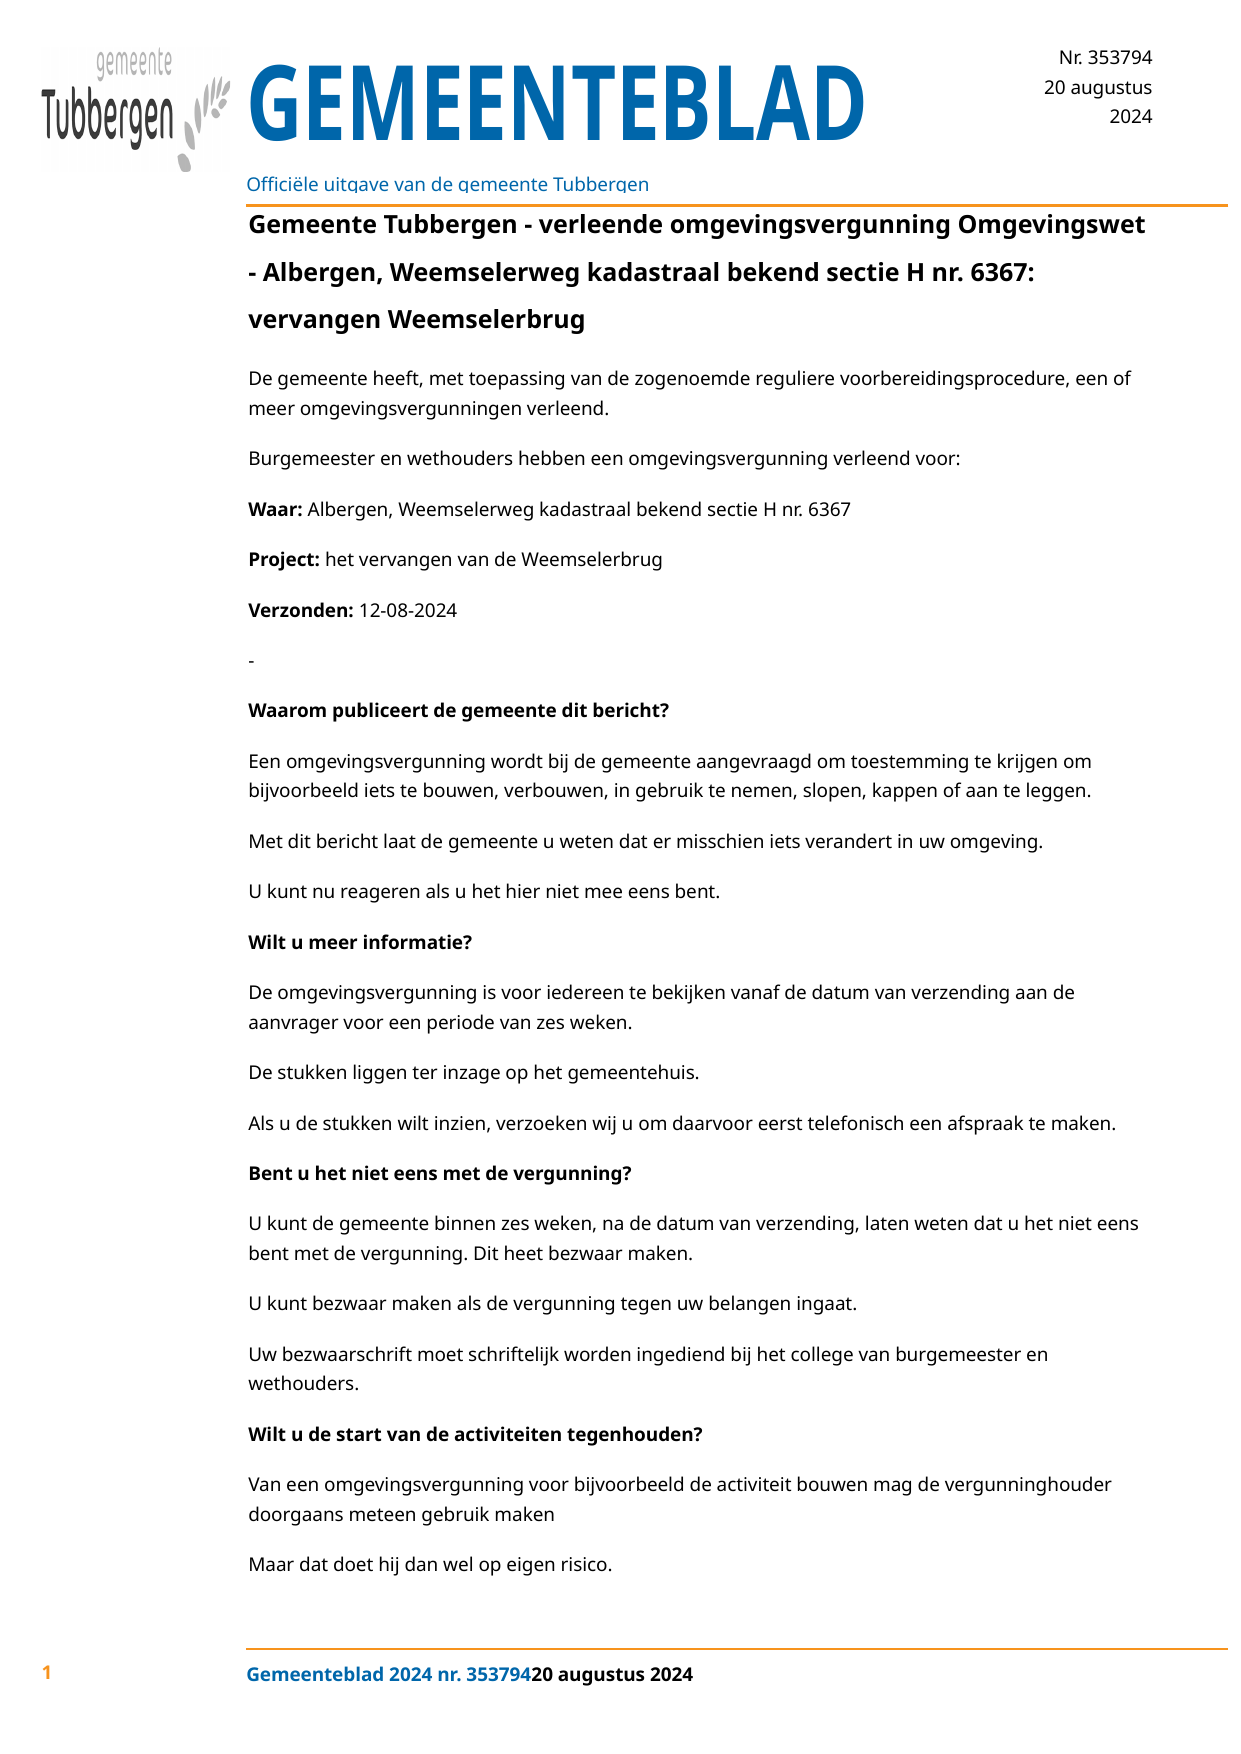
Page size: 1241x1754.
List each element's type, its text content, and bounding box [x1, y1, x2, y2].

text U kunt de gemeente binnen zes weken, na de datum van verzending, laten weten dat u het niet eens bent met de vergunning. Dit heet bezwaar maken. [248, 1211, 1152, 1266]
text Maar dat doet hij dan wel op eigen risico. [248, 1551, 1152, 1577]
text Waar: Albergen, Weemselerweg kadastraal bekend sectie H nr. 6367 [248, 496, 1152, 522]
text Met dit bericht laat de gemeente u weten dat er misschien iets verandert in uw omgeving. [248, 828, 1152, 854]
text Van een omgevingsvergunning voor bijvoorbeeld de activiteit bouwen mag de vergunninghouder doorgaans meteen gebruik maken [248, 1471, 1152, 1527]
text Waarom publiceert de gemeente dit bericht? [248, 698, 1152, 723]
text Project: het vervangen van de Weemselerbrug [248, 546, 1152, 572]
text U kunt bezwaar maken als de vergunning tegen uw belangen ingaat. [248, 1291, 1152, 1316]
text De omgevingsvergunning is voor iedereen te bekijken vanaf de datum van verzending aan de aanvrager voor een periode van zes weken. [248, 979, 1152, 1034]
text Gemeente Tubbergen - verleende omgevingsvergunning Omgevingswet - Albergen, Weemselerweg kadastraal bekend sectie H nr. 6367: vervangen Weemselerbrug [248, 207, 1152, 336]
text Een omgevingsvergunning wordt bij de gemeente aangevraagd om toestemming te krijgen om bijvoorbeeld iets te bouwen, verbouwen, in gebruik te nemen, slopen, kappen of aan te leggen. [248, 748, 1152, 803]
text Wilt u de start van de activiteiten tegenhouden? [248, 1421, 1152, 1447]
text Wilt u meer informatie? [248, 929, 1152, 954]
text U kunt nu reageren als u het hier niet mee eens bent. [248, 878, 1152, 904]
text Burgemeester en wethouders hebben een omgevingsvergunning verleend voor: [248, 446, 1152, 471]
text De gemeente heeft, met toepassing van de zogenoemde reguliere voorbereidingsprocedure, een of meer omgevingsvergunningen verleend. [248, 366, 1152, 421]
text Uw bezwaarschrift moet schriftelijk worden ingediend bij het college van burgemeester en wethouders. [248, 1341, 1152, 1396]
text - [248, 647, 1152, 673]
picture [41, 47, 231, 172]
text Verzonden: 12-08-2024 [248, 597, 1152, 622]
text De stukken liggen ter inzage op het gemeentehuis. [248, 1059, 1152, 1085]
text Als u de stukken wilt inzien, verzoeken wij u om daarvoor eerst telefonisch een afspraak te maken. [248, 1110, 1152, 1135]
text Bent u het niet eens met de vergunning? [248, 1160, 1152, 1186]
